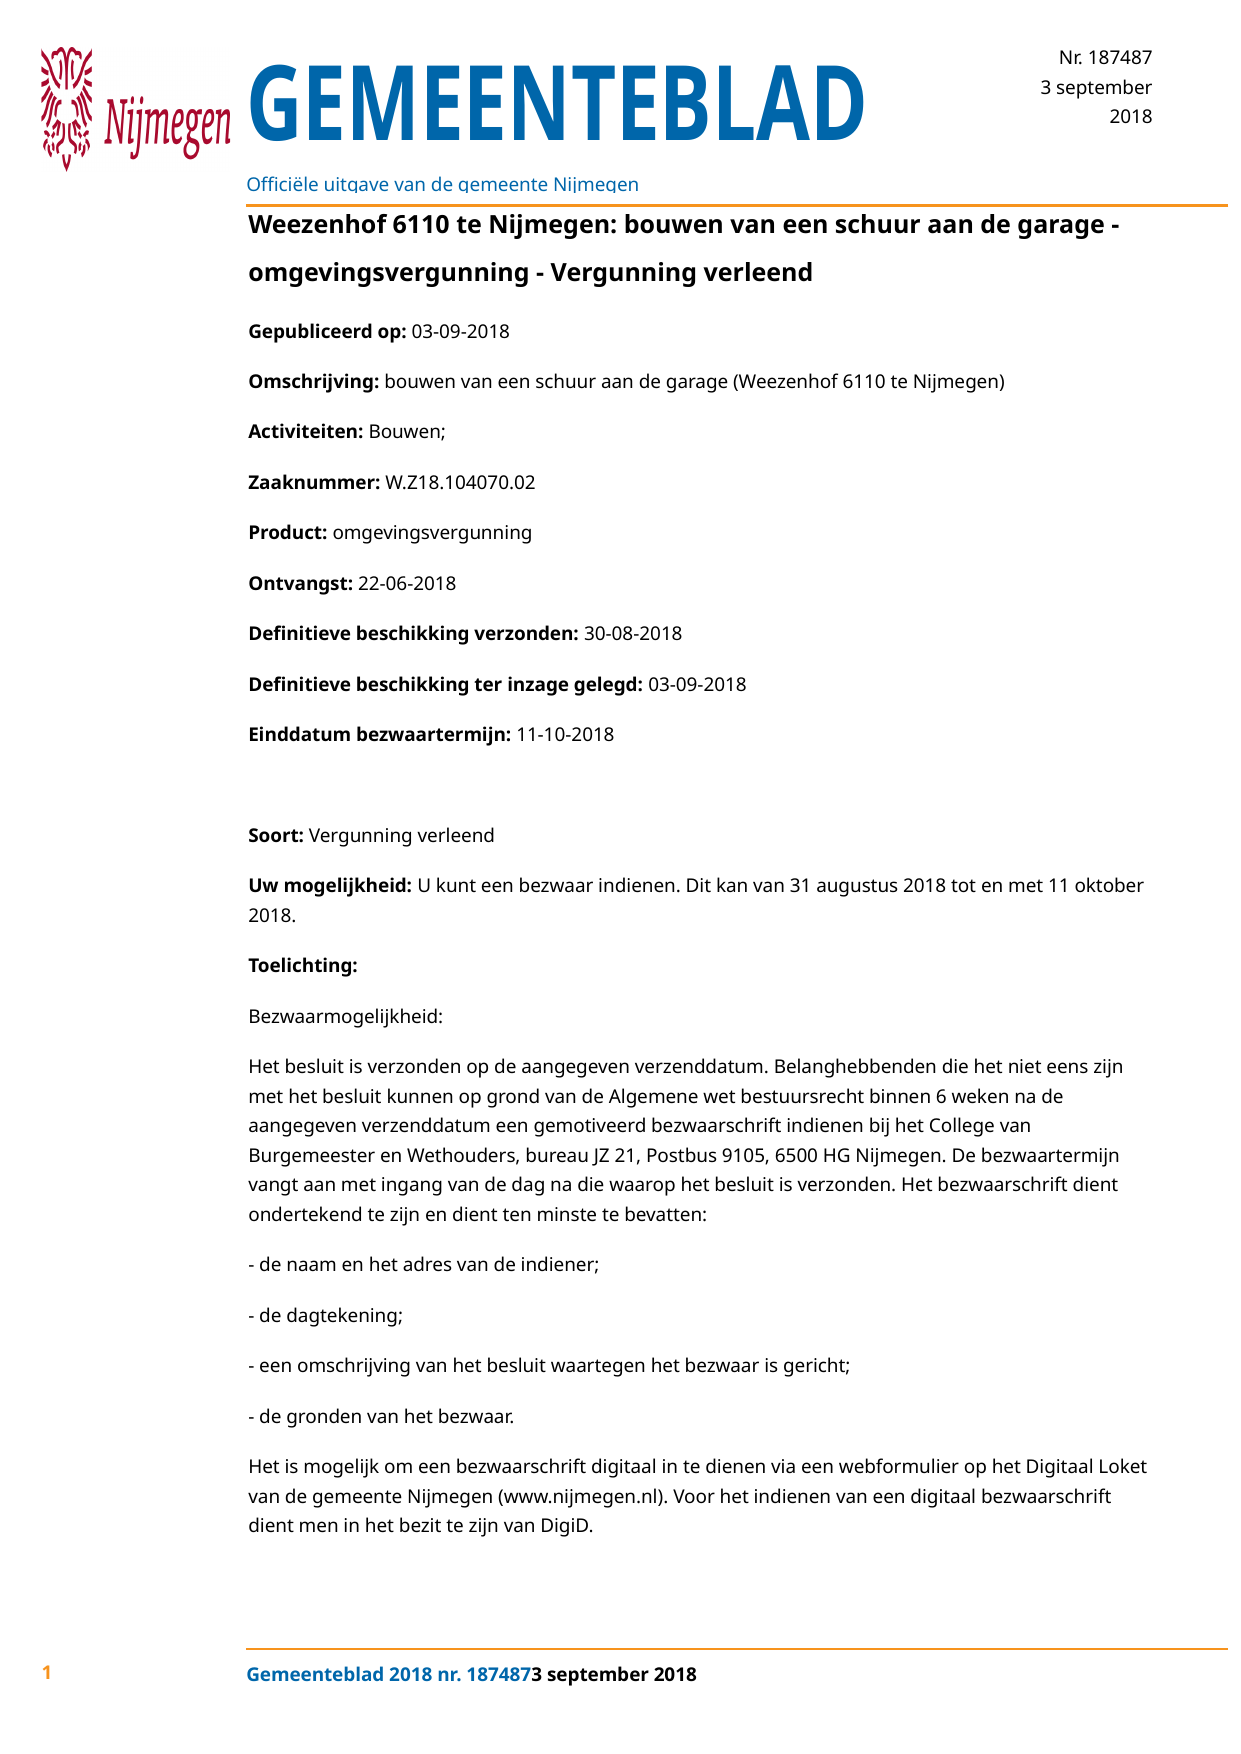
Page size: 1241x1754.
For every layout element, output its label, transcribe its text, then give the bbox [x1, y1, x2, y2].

text Weezenhof 6110 te Nijmegen: bouwen van een schuur aan de garage - omgevingsvergunning - Vergunning verleend [248, 207, 1152, 288]
text - de gronden van het bezwaar. [248, 1403, 1152, 1429]
text Het besluit is verzonden op de aangegeven verzenddatum. Belanghebbenden die het niet eens zijn met het besluit kunnen op grond van de Algemene wet bestuursrecht binnen 6 weken na de aangegeven verzenddatum een gemotiveerd bezwaarschrift indienen bij het College van Burgemeester en Wethouders, bureau JZ 21, Postbus 9105, 6500 HG Nijmegen. De bezwaartermijn vangt aan met ingang van de dag na die waarop het besluit is verzonden. Het bezwaarschrift dient ondertekend te zijn en dient ten minste te bevatten: [248, 1053, 1152, 1227]
text Activiteiten: Bouwen; [248, 419, 1152, 444]
text Toelichting: [248, 952, 1152, 978]
picture [41, 47, 231, 172]
text - de dagtekening; [248, 1302, 1152, 1328]
text Ontvangst: 22-06-2018 [248, 570, 1152, 596]
text Soort: Vergunning verleend [248, 822, 1152, 848]
text Omschrijving: bouwen van een schuur aan de garage (Weezenhof 6110 te Nijmegen) [248, 368, 1152, 394]
text Uw mogelijkheid: U kunt een bezwaar indienen. Dit kan van 31 augustus 2018 tot en met 11 oktober 2018. [248, 872, 1152, 928]
text Einddatum bezwaartermijn: 11-10-2018 [248, 721, 1152, 747]
text Het is mogelijk om een bezwaarschrift digitaal in te dienen via een webformulier op het Digitaal Loket van de gemeente Nijmegen (www.nijmegen.nl). Voor het indienen van een digitaal bezwaarschrift dient men in het bezit te zijn van DigiD. [248, 1453, 1152, 1538]
text Bezwaarmogelijkheid: [248, 1003, 1152, 1029]
text Definitieve beschikking ter inzage gelegd: 03-09-2018 [248, 671, 1152, 697]
text Gepubliceerd op: 03-09-2018 [248, 318, 1152, 344]
text Zaaknummer: W.Z18.104070.02 [248, 469, 1152, 495]
text Product: omgevingsvergunning [248, 519, 1152, 545]
text Definitieve beschikking verzonden: 30-08-2018 [248, 620, 1152, 646]
text - de naam en het adres van de indiener; [248, 1252, 1152, 1277]
text - een omschrijving van het besluit waartegen het bezwaar is gericht; [248, 1352, 1152, 1378]
